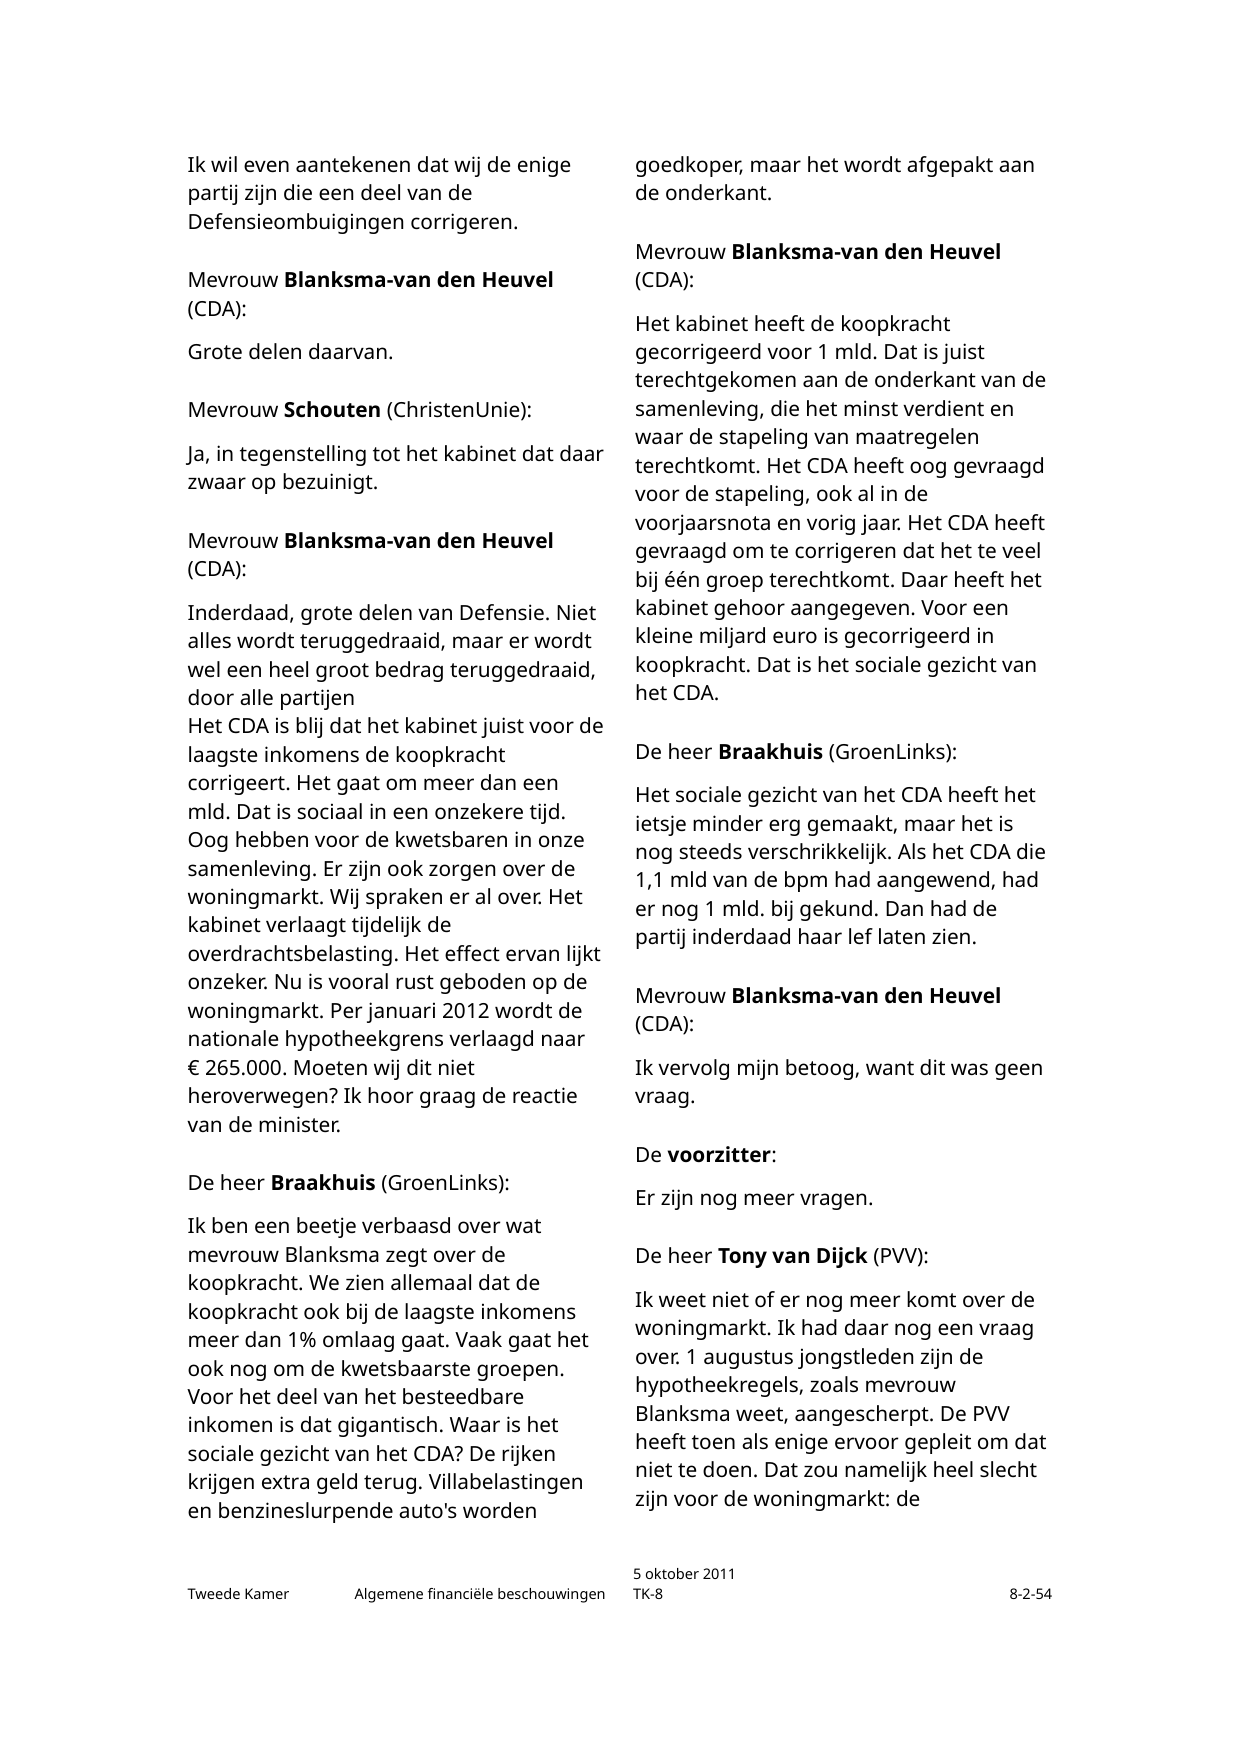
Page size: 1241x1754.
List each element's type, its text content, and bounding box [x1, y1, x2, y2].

text Mevrouw Schouten (ChristenUnie): [187, 396, 605, 424]
text Ik ben een beetje verbaasd over wat mevrouw Blanksma zegt over de koopkracht. We zien allemaal dat de koopkracht ook bij de laagste inkomens meer dan 1% omlaag gaat. Vaak gaat het ook nog om de kwetsbaarste groepen. Voor het deel van het besteedbare inkomen is dat gigantisch. Waar is het sociale gezicht van het CDA? De rijken krijgen extra geld terug. Villabelastingen en benzineslurpende auto's worden [187, 1212, 605, 1524]
text Het sociale gezicht van het CDA heeft het ietsje minder erg gemaakt, maar het is nog steeds verschrikkelijk. Als het CDA die 1,1 mld van de bpm had aangewend, had er nog 1 mld. bij gekund. Dan had de partij inderdaad haar lef laten zien. [635, 780, 1053, 951]
text Inderdaad, grote delen van Defensie. Niet alles wordt teruggedraaid, maar er wordt wel een heel groot bedrag teruggedraaid, door alle partijen [187, 598, 605, 712]
text goedkoper, maar het wordt afgepakt aan de onderkant. [635, 150, 1053, 207]
text Mevrouw Blanksma-van den Heuvel (CDA): [187, 526, 605, 583]
text Ik vervolg mijn betoog, want dit was geen vraag. [635, 1053, 1053, 1110]
text Mevrouw Blanksma-van den Heuvel (CDA): [635, 237, 1053, 294]
text Het CDA is blij dat het kabinet juist voor de laagste inkomens de koopkracht corrigeert. Het gaat om meer dan een mld. Dat is sociaal in een onzekere tijd. Oog hebben voor de kwetsbaren in onze samenleving. Er zijn ook zorgen over de woningmarkt. Wij spraken er al over. Het kabinet verlaagt tijdelijk de overdrachtsbelasting. Het effect ervan lijkt onzeker. Nu is vooral rust geboden op de woningmarkt. Per januari 2012 wordt de nationale hypotheekgrens verlaagd naar € 265.000. Moeten wij dit niet heroverwegen? Ik hoor graag de reactie van de minister. [187, 712, 605, 1138]
text Ik weet niet of er nog meer komt over de woningmarkt. Ik had daar nog een vraag over. 1 augustus jongstleden zijn de hypotheekregels, zoals mevrouw Blanksma weet, aangescherpt. De PVV heeft toen als enige ervoor gepleit om dat niet te doen. Dat zou namelijk heel slecht zijn voor de woningmarkt: de [635, 1285, 1053, 1512]
text De heer Braakhuis (GroenLinks): [635, 737, 1053, 765]
text Mevrouw Blanksma-van den Heuvel (CDA): [187, 265, 605, 322]
text De heer Tony van Dijck (PVV): [635, 1242, 1053, 1270]
text De heer Braakhuis (GroenLinks): [187, 1168, 605, 1197]
text Er zijn nog meer vragen. [635, 1183, 1053, 1212]
text Ik wil even aantekenen dat wij de enige partij zijn die een deel van de Defensieombuigingen corrigeren. [187, 150, 605, 235]
text De voorzitter: [635, 1140, 1053, 1168]
text Ja, in tegenstelling tot het kabinet dat daar zwaar op bezuinigt. [187, 439, 605, 496]
text Grote delen daarvan. [187, 337, 605, 366]
text Het kabinet heeft de koopkracht gecorrigeerd voor 1 mld. Dat is juist terechtgekomen aan de onderkant van de samenleving, die het minst verdient en waar de stapeling van maatregelen terechtkomt. Het CDA heeft oog gevraagd voor de stapeling, ook al in de voorjaarsnota en vorig jaar. Het CDA heeft gevraagd om te corrigeren dat het te veel bij één groep terechtkomt. Daar heeft het kabinet gehoor aangegeven. Voor een kleine miljard euro is gecorrigeerd in koopkracht. Dat is het sociale gezicht van het CDA. [635, 309, 1053, 707]
text Mevrouw Blanksma-van den Heuvel (CDA): [635, 981, 1053, 1038]
